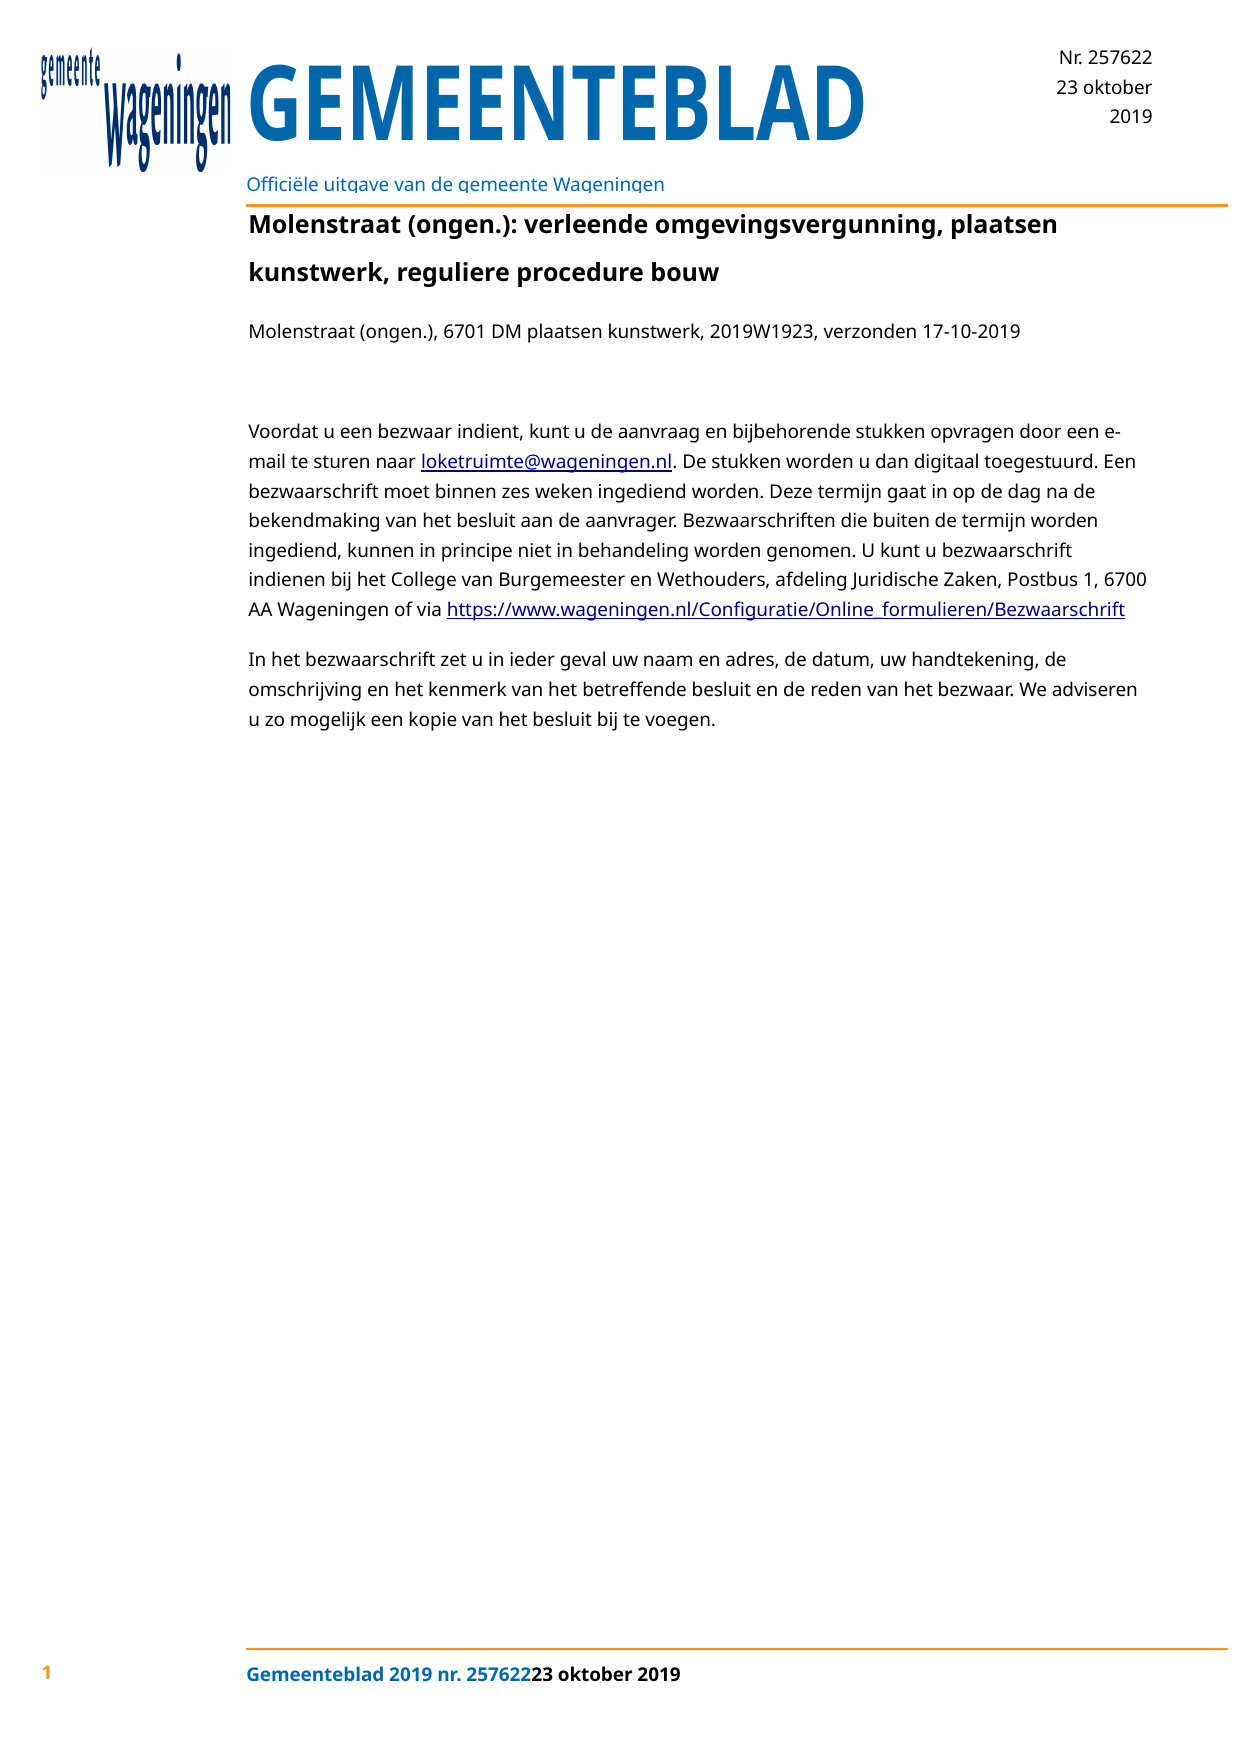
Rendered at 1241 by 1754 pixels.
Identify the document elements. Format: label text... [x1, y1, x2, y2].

text In het bezwaarschrift zet u in ieder geval uw naam en adres, de datum, uw handtekening, de omschrijving en het kenmerk van het betreffende besluit en de reden van het bezwaar. We adviseren u zo mogelijk een kopie van het besluit bij te voegen. [248, 647, 1152, 732]
text Molenstraat (ongen.): verleende omgevingsvergunning, plaatsen kunstwerk, reguliere procedure bouw [248, 207, 1152, 288]
picture [41, 47, 231, 172]
text Voordat u een bezwaar indient, kunt u de aanvraag en bijbehorende stukken opvragen door een e-mail te sturen naar loketruimte@wageningen.nl. De stukken worden u dan digitaal toegestuurd. Een bezwaarschrift moet binnen zes weken ingediend worden. Deze termijn gaat in op de dag na de bekendmaking van het besluit aan de aanvrager. Bezwaarschriften die buiten de termijn worden ingediend, kunnen in principe niet in behandeling worden genomen. U kunt u bezwaarschrift indienen bij het College van Burgemeester en Wethouders, afdeling Juridische Zaken, Postbus 1, 6700 AA Wageningen of via https://www.wageningen.nl/Configuratie/Online_formulieren/Bezwaarschrift [248, 419, 1152, 622]
text Molenstraat (ongen.), 6701 DM plaatsen kunstwerk, 2019W1923, verzonden 17-10-2019 [248, 318, 1152, 344]
